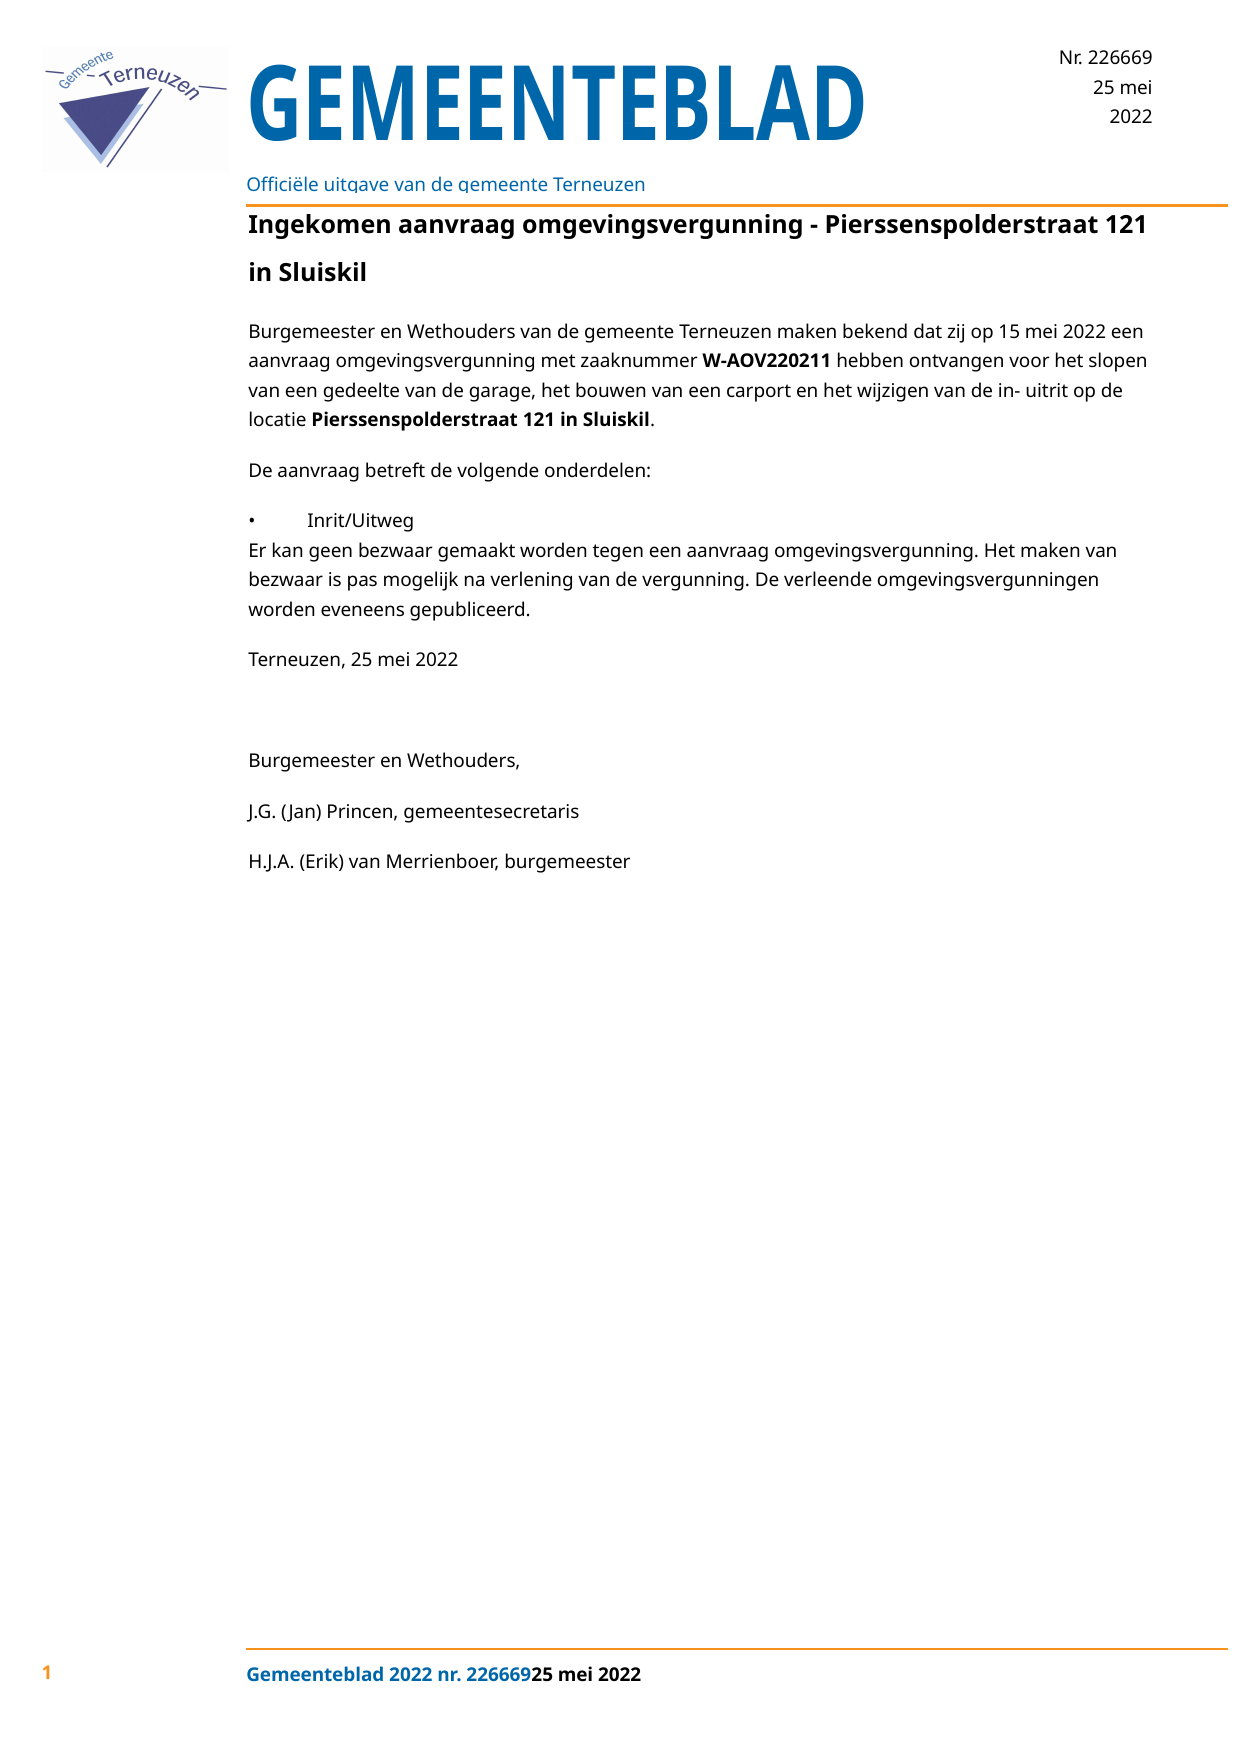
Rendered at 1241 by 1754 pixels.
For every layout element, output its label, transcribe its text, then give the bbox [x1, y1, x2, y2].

text Ingekomen aanvraag omgevingsvergunning - Pierssenspolderstraat 121 in Sluiskil [248, 207, 1152, 288]
text Terneuzen, 25 mei 2022 [248, 647, 1152, 672]
text Burgemeester en Wethouders van de gemeente Terneuzen maken bekend dat zij op 15 mei 2022 een aanvraag omgevingsvergunning met zaaknummer W-AOV220211 hebben ontvangen voor het slopen van een gedeelte van de garage, het bouwen van een carport en het wijzigen van de in- uitrit op de locatie Pierssenspolderstraat 121 in Sluiskil. [248, 318, 1152, 432]
text J.G. (Jan) Princen, gemeentesecretaris [248, 798, 1152, 824]
text Er kan geen bezwaar gemaakt worden tegen een aanvraag omgevingsvergunning. Het maken van bezwaar is pas mogelijk na verlening van de vergunning. De verleende omgevingsvergunningen worden eveneens gepubliceerd. [248, 537, 1152, 622]
picture [41, 47, 231, 172]
text De aanvraag betreft de volgende onderdelen: [248, 457, 1152, 483]
text H.J.A. (Erik) van Merrienboer, burgemeester [248, 848, 1152, 874]
text Burgemeester en Wethouders, [248, 747, 1152, 773]
list Inrit/Uitweg [248, 507, 1152, 533]
